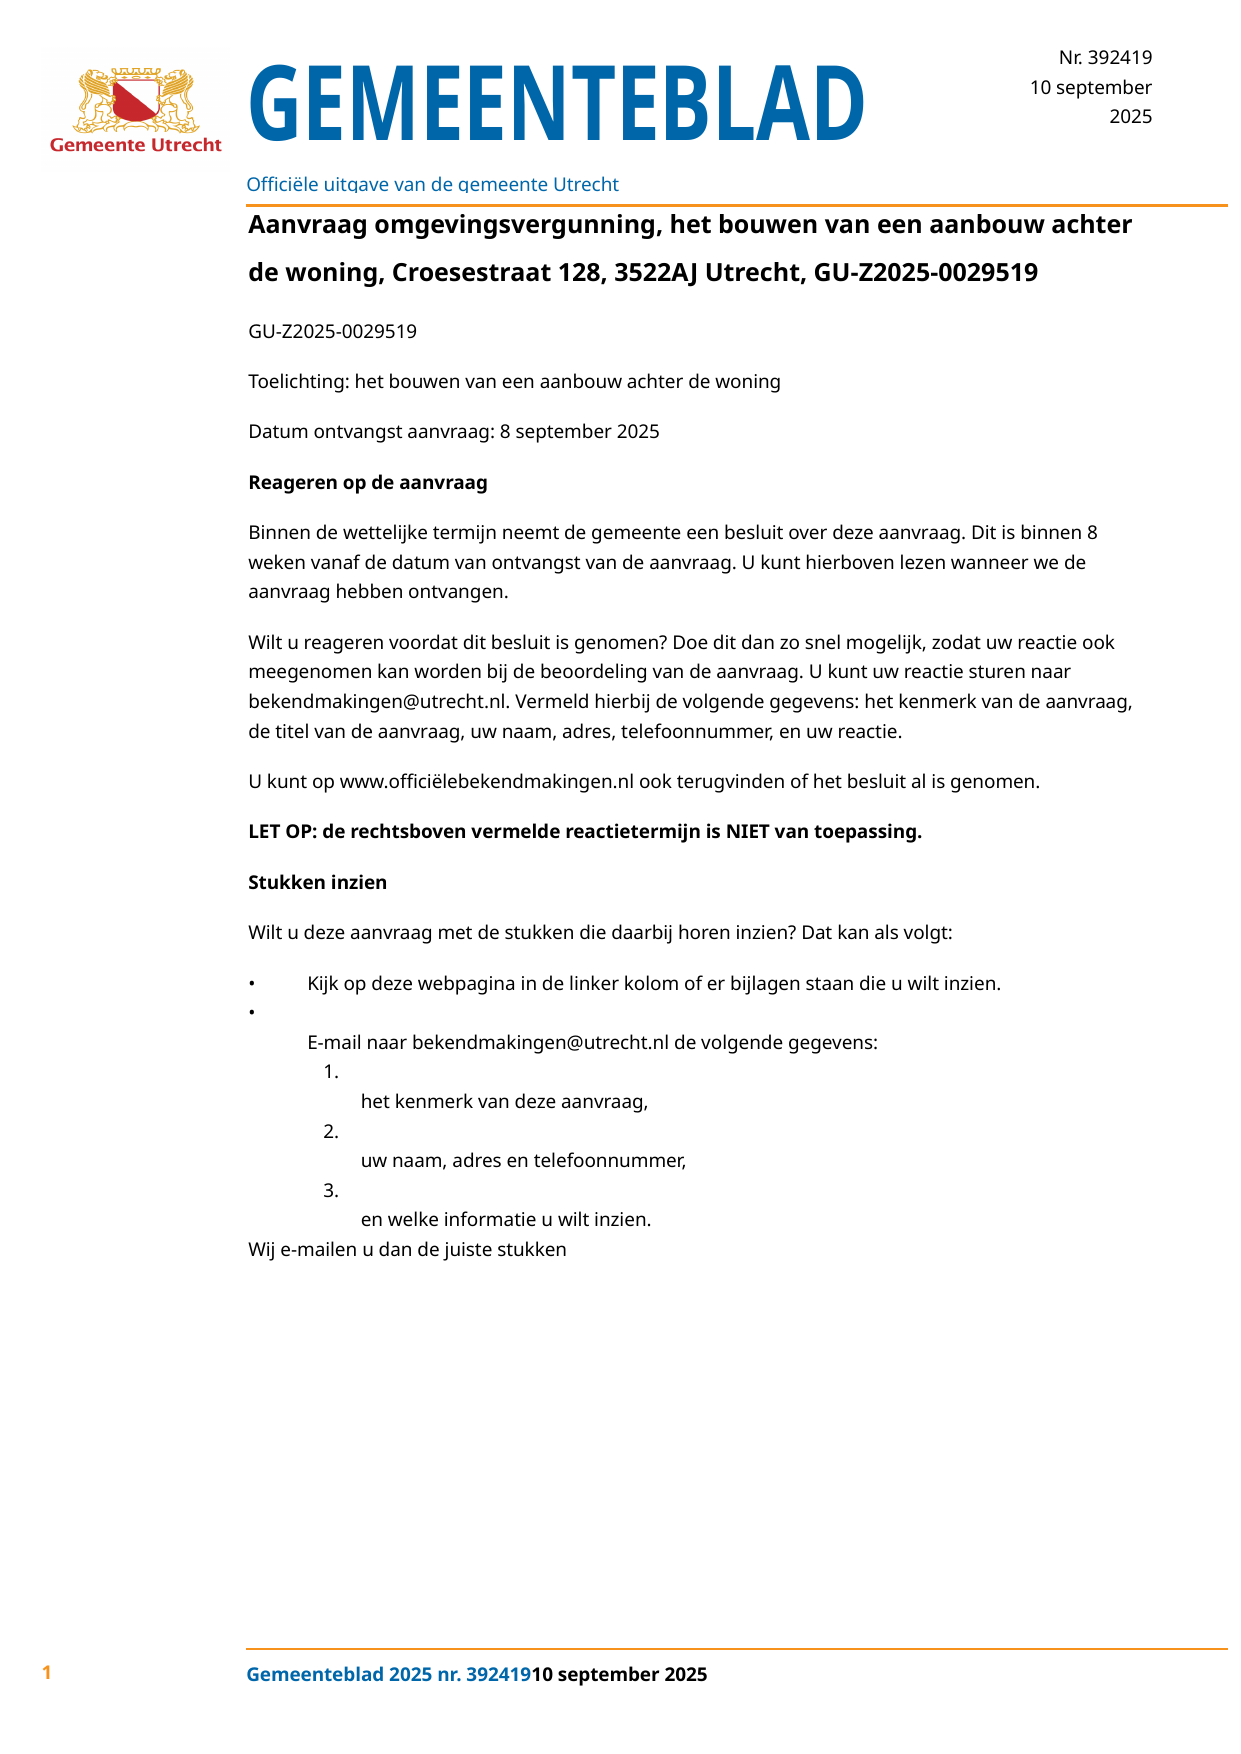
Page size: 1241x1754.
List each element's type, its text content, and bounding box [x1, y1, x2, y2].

text Wij e-mailen u dan de juiste stukken [248, 1236, 1152, 1262]
text U kunt op www.officiëlebekendmakingen.nl ook terugvinden of het besluit al is genomen. [248, 768, 1152, 794]
text Wilt u reageren voordat dit besluit is genomen? Doe dit dan zo snel mogelijk, zodat uw reactie ook meegenomen kan worden bij de beoordeling van de aanvraag. U kunt uw reactie sturen naar bekendmakingen@utrecht.nl. Vermeld hierbij de volgende gegevens: het kenmerk van de aanvraag, de titel van de aanvraag, uw naam, adres, telefoonnummer, en uw reactie. [248, 629, 1152, 744]
text GU-Z2025-0029519 [248, 318, 1152, 344]
list uw naam, adres en telefoonnummer, [323, 1147, 1152, 1173]
text Stukken inzien [248, 869, 1152, 895]
text Wilt u deze aanvraag met de stukken die daarbij horen inzien? Dat kan als volgt: [248, 919, 1152, 945]
list E-mail naar bekendmakingen@utrecht.nl de volgende gegevens: [248, 1029, 1152, 1055]
text Reageren op de aanvraag [248, 469, 1152, 495]
text LET OP: de rechtsboven vermelde reactietermijn is NIET van toepassing. [248, 819, 1152, 844]
text Datum ontvangst aanvraag: 8 september 2025 [248, 419, 1152, 444]
list en welke informatie u wilt inzien. [323, 1207, 1152, 1232]
picture [41, 47, 231, 172]
text Binnen de wettelijke termijn neemt de gemeente een besluit over deze aanvraag. Dit is binnen 8 weken vanaf de datum van ontvangst van de aanvraag. U kunt hierboven lezen wanneer we de aanvraag hebben ontvangen. [248, 519, 1152, 604]
list Kijk op deze webpagina in de linker kolom of er bijlagen staan die u wilt inzien. [248, 970, 1152, 996]
text Aanvraag omgevingsvergunning, het bouwen van een aanbouw achter de woning, Croesestraat 128, 3522AJ Utrecht, GU-Z2025-0029519 [248, 207, 1152, 288]
list het kenmerk van deze aanvraag, [323, 1088, 1152, 1114]
text Toelichting: het bouwen van een aanbouw achter de woning [248, 368, 1152, 394]
